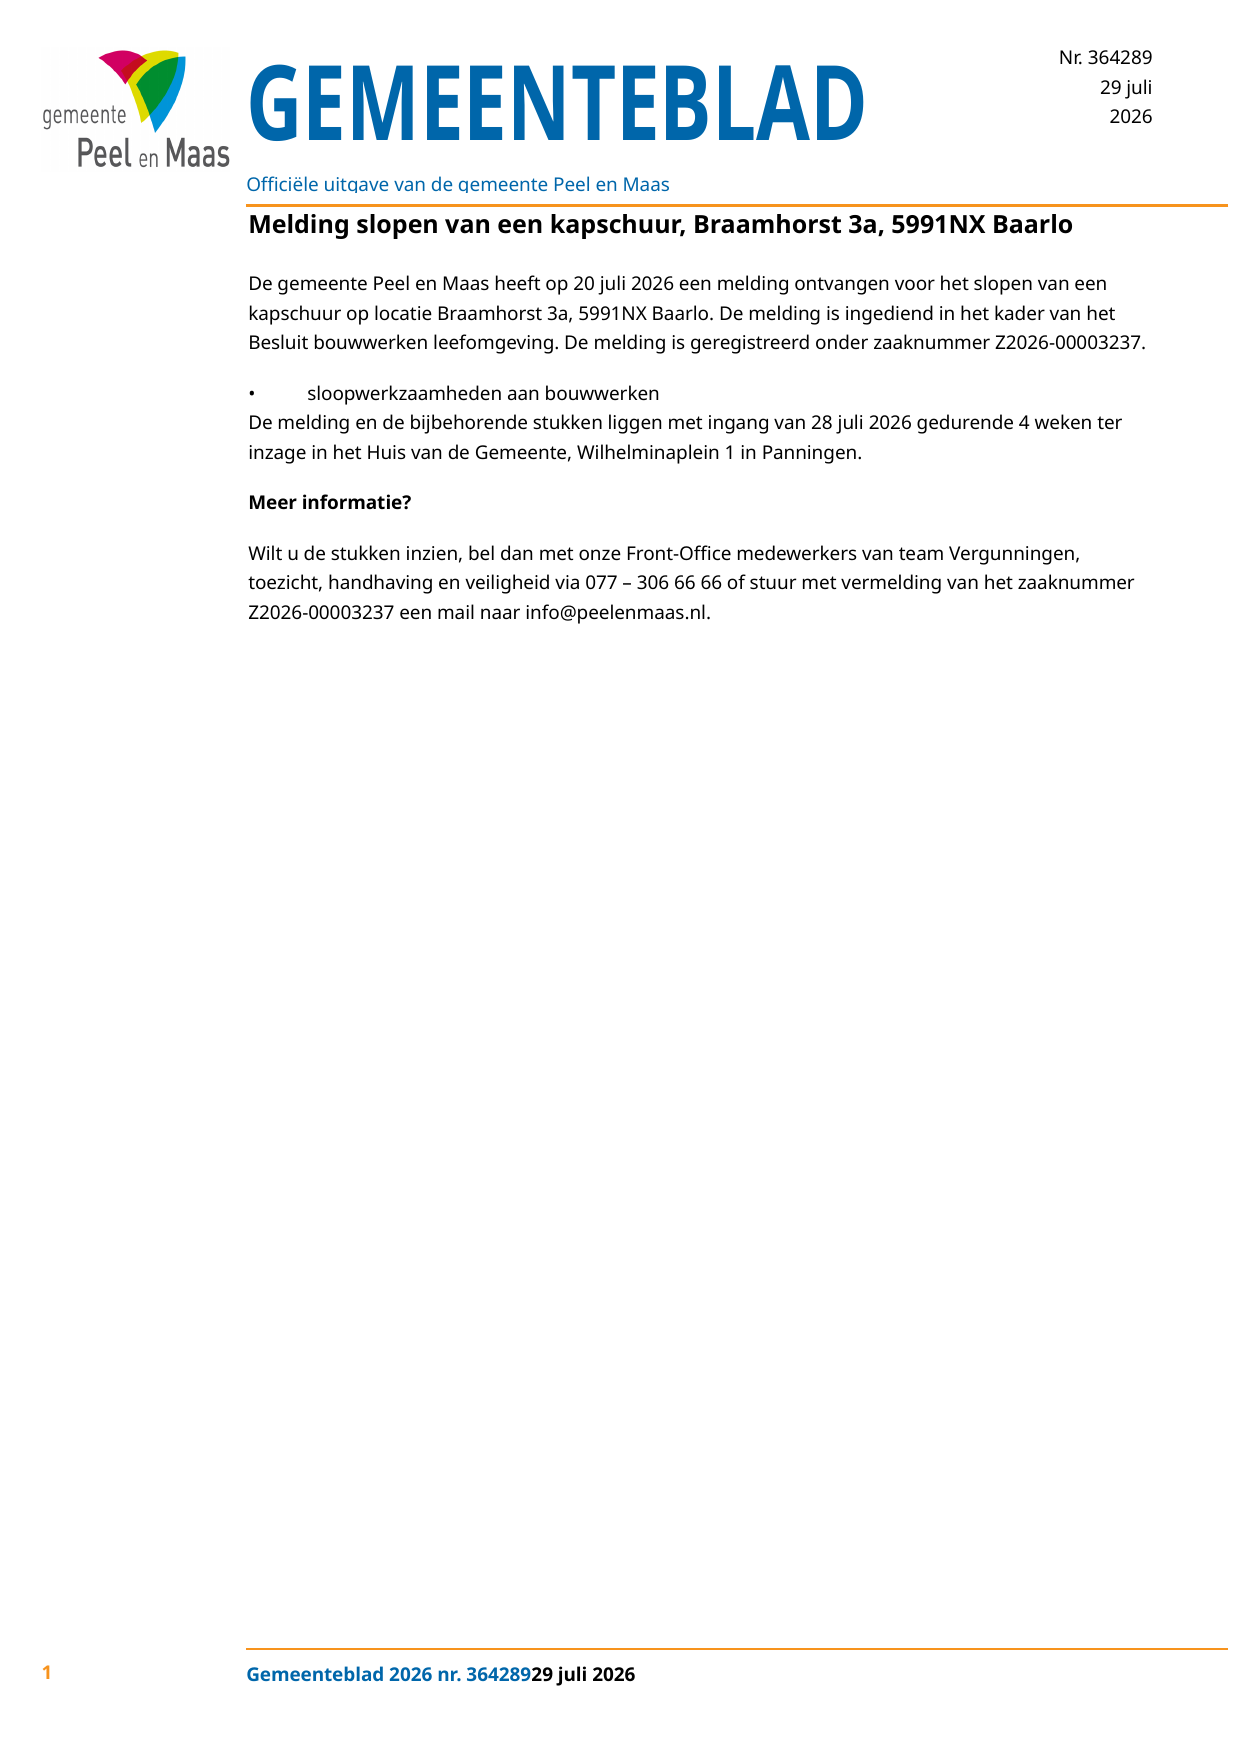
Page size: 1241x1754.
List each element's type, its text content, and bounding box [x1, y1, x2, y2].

text De melding en de bijbehorende stukken liggen met ingang van 28 juli 2026 gedurende 4 weken ter inzage in het Huis van de Gemeente, Wilhelminaplein 1 in Panningen. [248, 409, 1152, 465]
text Wilt u de stukken inzien, bel dan met onze Front-Office medewerkers van team Vergunningen, toezicht, handhaving en veiligheid via 077 – 306 66 66 of stuur met vermelding van het zaaknummer Z2026-00003237 een mail naar info@peelenmaas.nl. [248, 540, 1152, 625]
list sloopwerkzaamheden aan bouwwerken [248, 380, 1152, 406]
text Melding slopen van een kapschuur, Braamhorst 3a, 5991NX Baarlo [248, 207, 1152, 241]
text De gemeente Peel en Maas heeft op 20 juli 2026 een melding ontvangen voor het slopen van een kapschuur op locatie Braamhorst 3a, 5991NX Baarlo. De melding is ingediend in het kader van het Besluit bouwwerken leefomgeving. De melding is geregistreerd onder zaaknummer Z2026-00003237. [248, 270, 1152, 355]
picture [41, 47, 231, 172]
text Meer informatie? [248, 489, 1152, 515]
